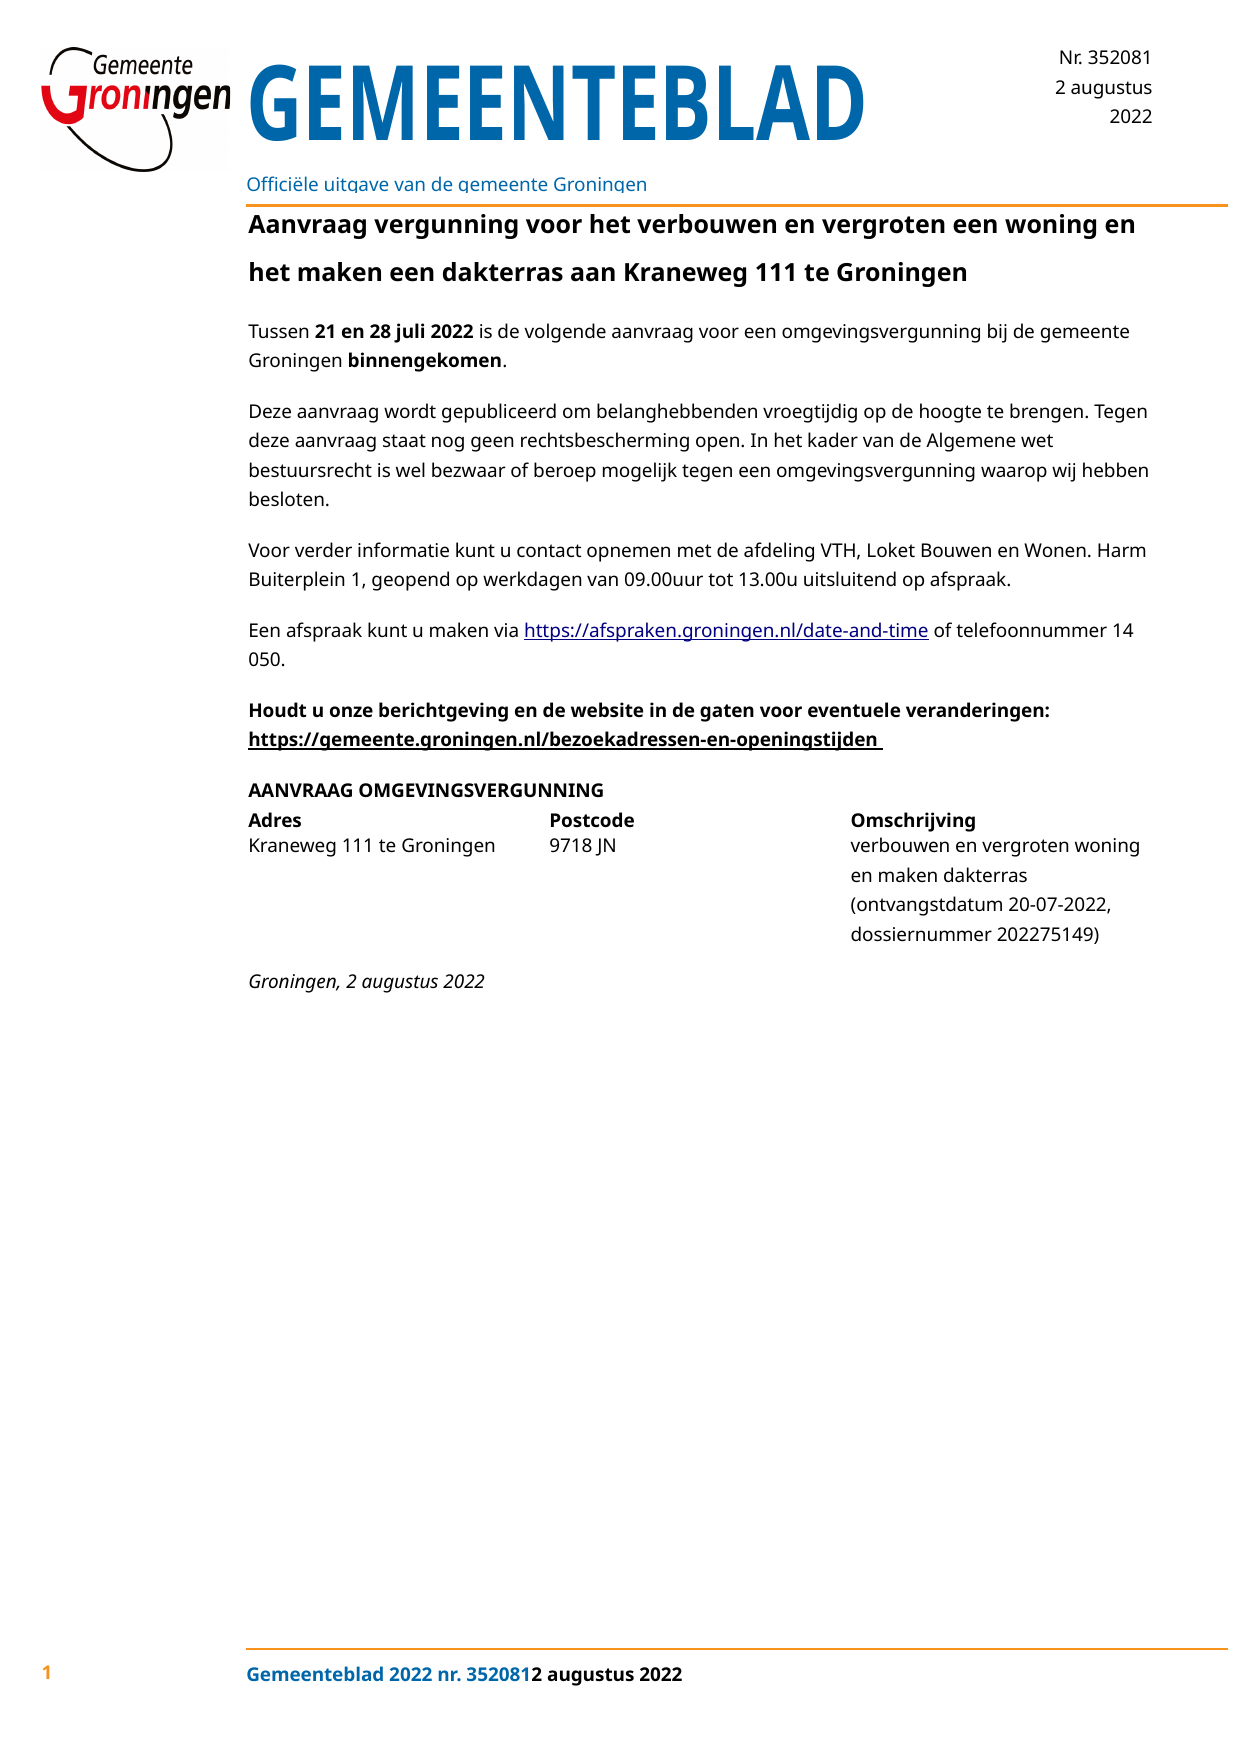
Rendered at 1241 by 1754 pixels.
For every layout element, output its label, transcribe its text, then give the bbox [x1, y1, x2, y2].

table_header Adres [248, 807, 549, 832]
table_cell Kraneweg 111 te Groningen [248, 833, 549, 947]
text Houdt u onze berichtgeving en de website in de gaten voor eventuele veranderingen: https://gemeente.groningen.nl/bezoekadressen-en-openingstijden [248, 697, 1152, 752]
table_cell 9718 JN [549, 833, 850, 947]
text Groningen, 2 augustus 2022 [248, 968, 1152, 994]
text Aanvraag vergunning voor het verbouwen en vergroten een woning en het maken een dakterras aan Kraneweg 111 te Groningen [248, 207, 1152, 288]
table_header Postcode [549, 807, 850, 832]
text Een afspraak kunt u maken via https://afspraken.groningen.nl/date-and-time of telefoonnummer 14 050. [248, 617, 1152, 672]
text AANVRAAG OMGEVINGSVERGUNNING [248, 777, 1152, 803]
picture [41, 47, 231, 172]
text Tussen 21 en 28 juli 2022 is de volgende aanvraag voor een omgevingsvergunning bij de gemeente Groningen binnengekomen. [248, 318, 1152, 373]
table_cell verbouwen en vergroten woning en maken dakterras (ontvangstdatum 20-07-2022, dossiernummer 202275149) [850, 833, 1152, 947]
text Voor verder informatie kunt u contact opnemen met de afdeling VTH, Loket Bouwen en Wonen. Harm Buiterplein 1, geopend op werkdagen van 09.00uur tot 13.00u uitsluitend op afspraak. [248, 537, 1152, 592]
text Deze aanvraag wordt gepubliceerd om belanghebbenden vroegtijdig op de hoogte te brengen. Tegen deze aanvraag staat nog geen rechtsbescherming open. In het kader van de Algemene wet bestuursrecht is wel bezwaar of beroep mogelijk tegen een omgevingsvergunning waarop wij hebben besloten. [248, 398, 1152, 512]
table_header Omschrijving [850, 807, 1152, 832]
